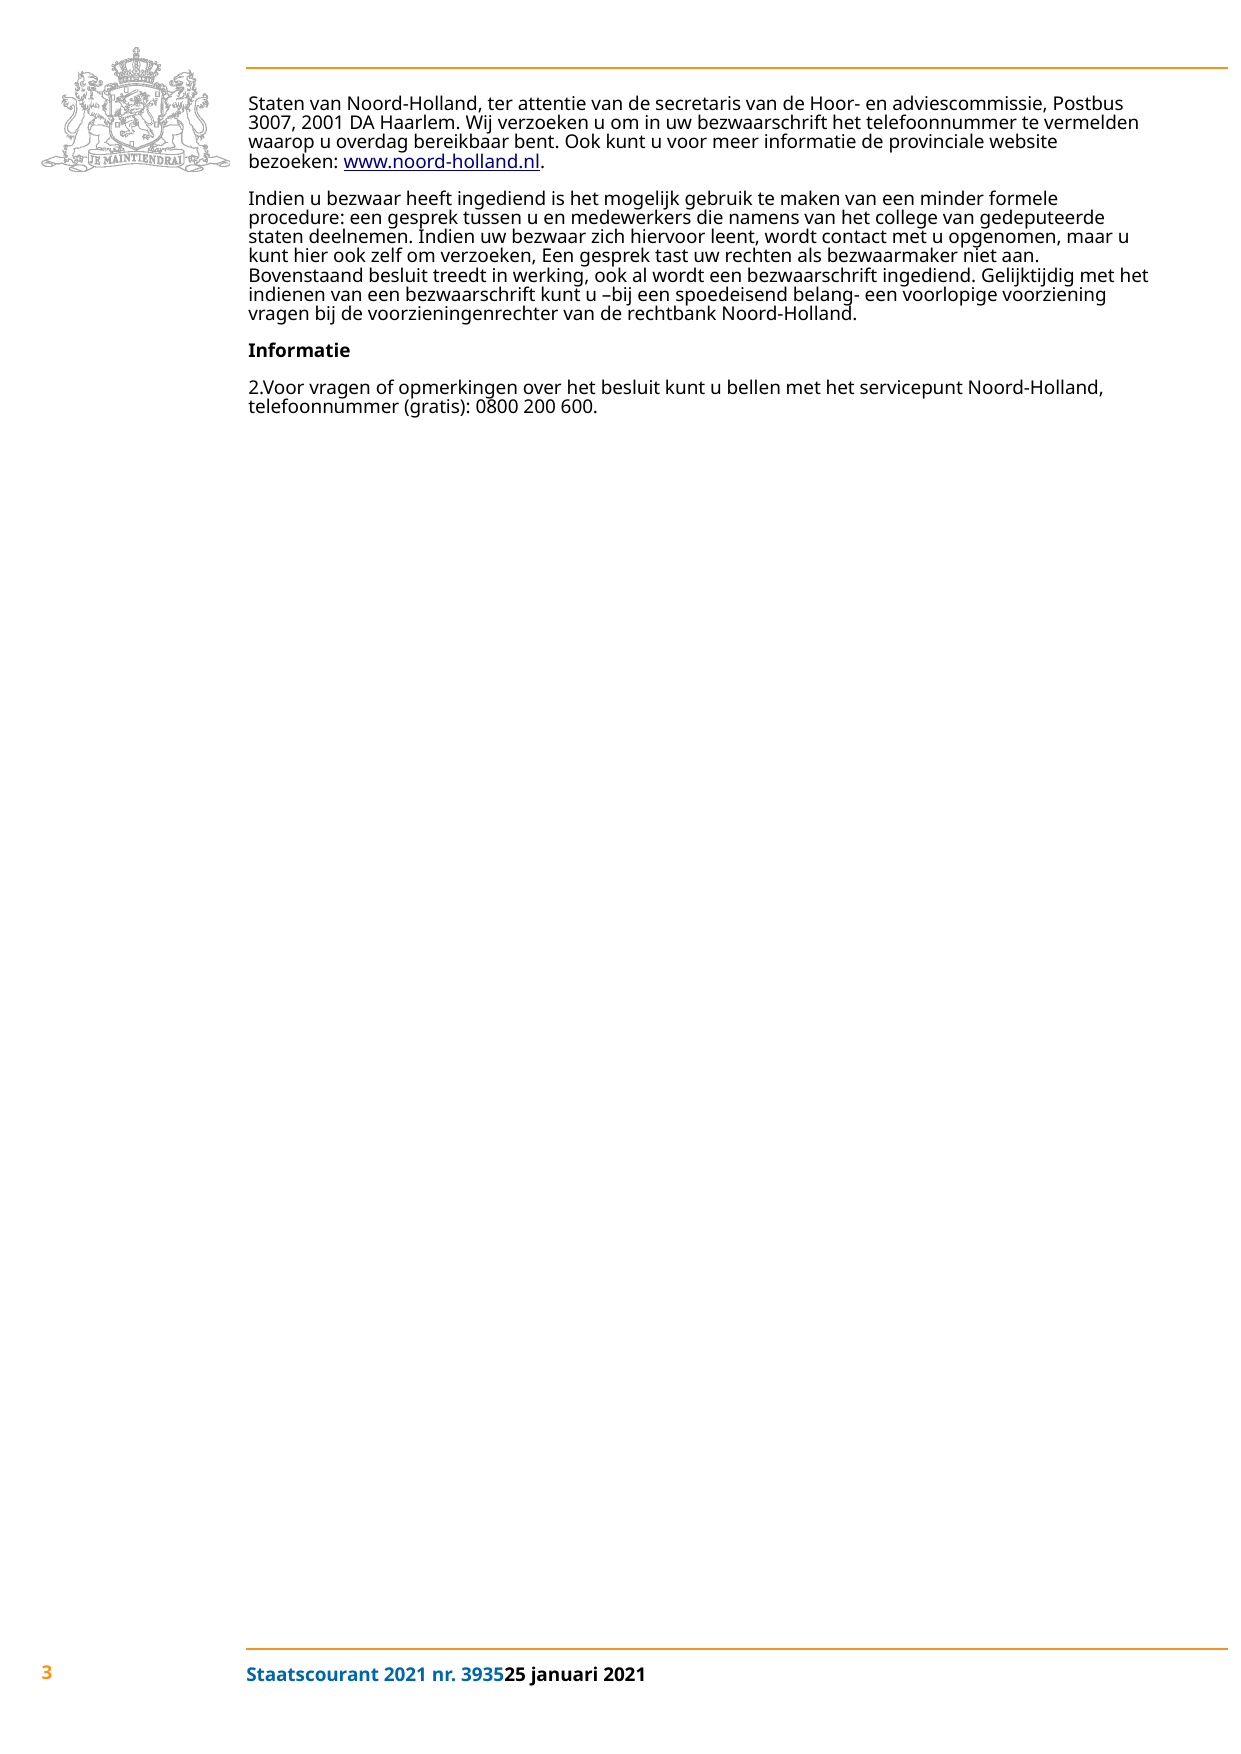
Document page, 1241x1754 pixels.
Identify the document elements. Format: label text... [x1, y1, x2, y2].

text Staten van Noord-Holland, ter attentie van de secretaris van de Hoor- en adviescommissie, Postbus 3007, 2001 DA Haarlem. Wij verzoeken u om in uw bezwaarschrift het telefoonnummer te vermelden waarop u overdag bereikbaar bent. Ook kunt u voor meer informatie de provinciale website bezoeken: www.noord-holland.nl. [248, 95, 1152, 172]
picture [41, 47, 231, 172]
text Indien u bezwaar heeft ingediend is het mogelijk gebruik te maken van een minder formele procedure: een gesprek tussen u en medewerkers die namens van het college van gedeputeerde staten deelnemen. Indien uw bezwaar zich hiervoor leent, wordt contact met u opgenomen, maar u kunt hier ook zelf om verzoeken, Een gesprek tast uw rechten als bezwaarmaker niet aan. Bovenstaand besluit treedt in werking, ook al wordt een bezwaarschrift ingediend. Gelijktijdig met het indienen van een bezwaarschrift kunt u –bij een spoedeisend belang- een voorlopige voorziening vragen bij de voorzieningenrechter van de rechtbank Noord-Holland. [248, 189, 1152, 324]
text Informatie [248, 342, 1152, 361]
text 2.Voor vragen of opmerkingen over het besluit kunt u bellen met het servicepunt Noord-Holland, telefoonnummer (gratis): 0800 200 600. [248, 379, 1152, 418]
